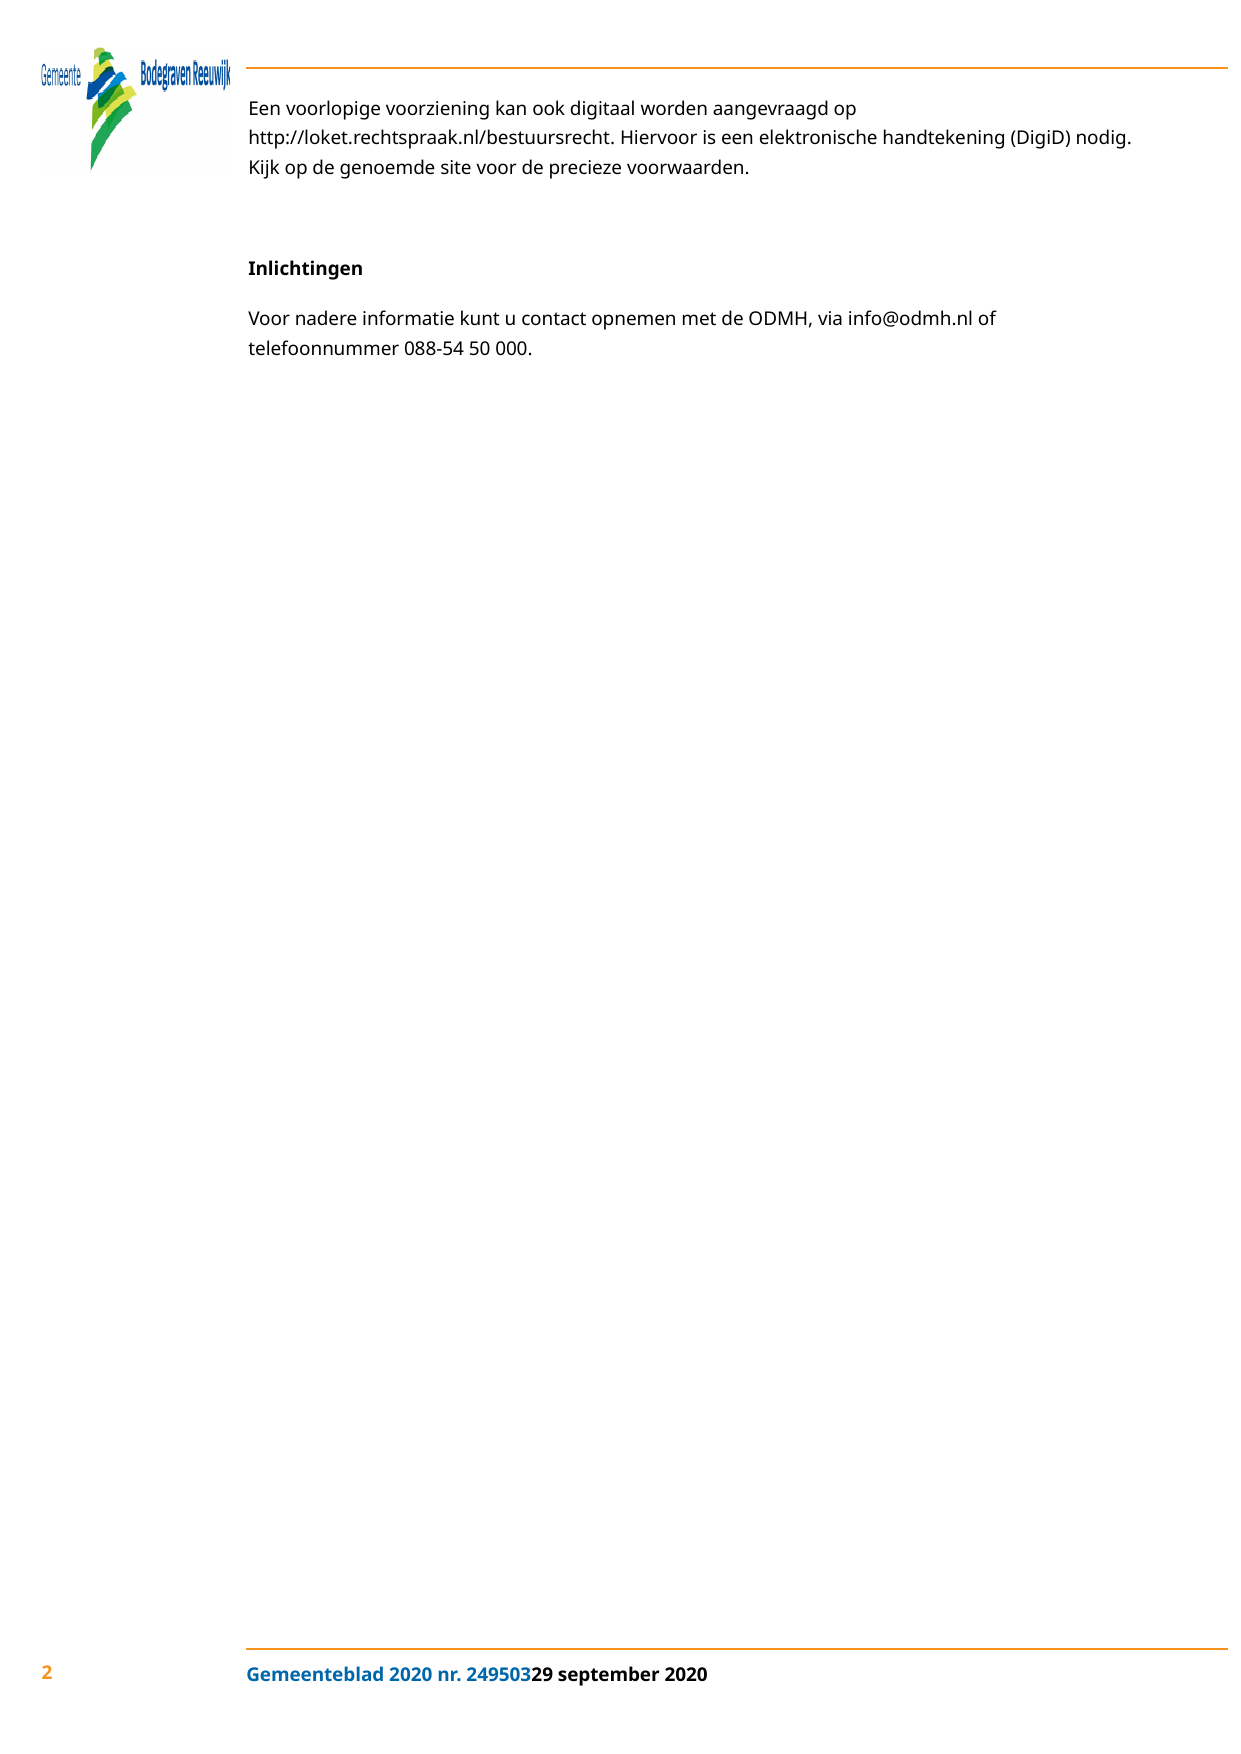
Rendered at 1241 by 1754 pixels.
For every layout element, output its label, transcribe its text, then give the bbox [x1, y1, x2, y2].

text Inlichtingen [248, 255, 1152, 281]
picture [41, 47, 231, 172]
text Voor nadere informatie kunt u contact opnemen met de ODMH, via info@odmh.nl of telefoonnummer 088-54 50 000. [248, 305, 1152, 361]
text Een voorlopige voorziening kan ook digitaal worden aangevraagd op http://loket.rechtspraak.nl/bestuursrecht. Hiervoor is een elektronische handtekening (DigiD) nodig. Kijk op de genoemde site voor de precieze voorwaarden. [248, 95, 1152, 180]
